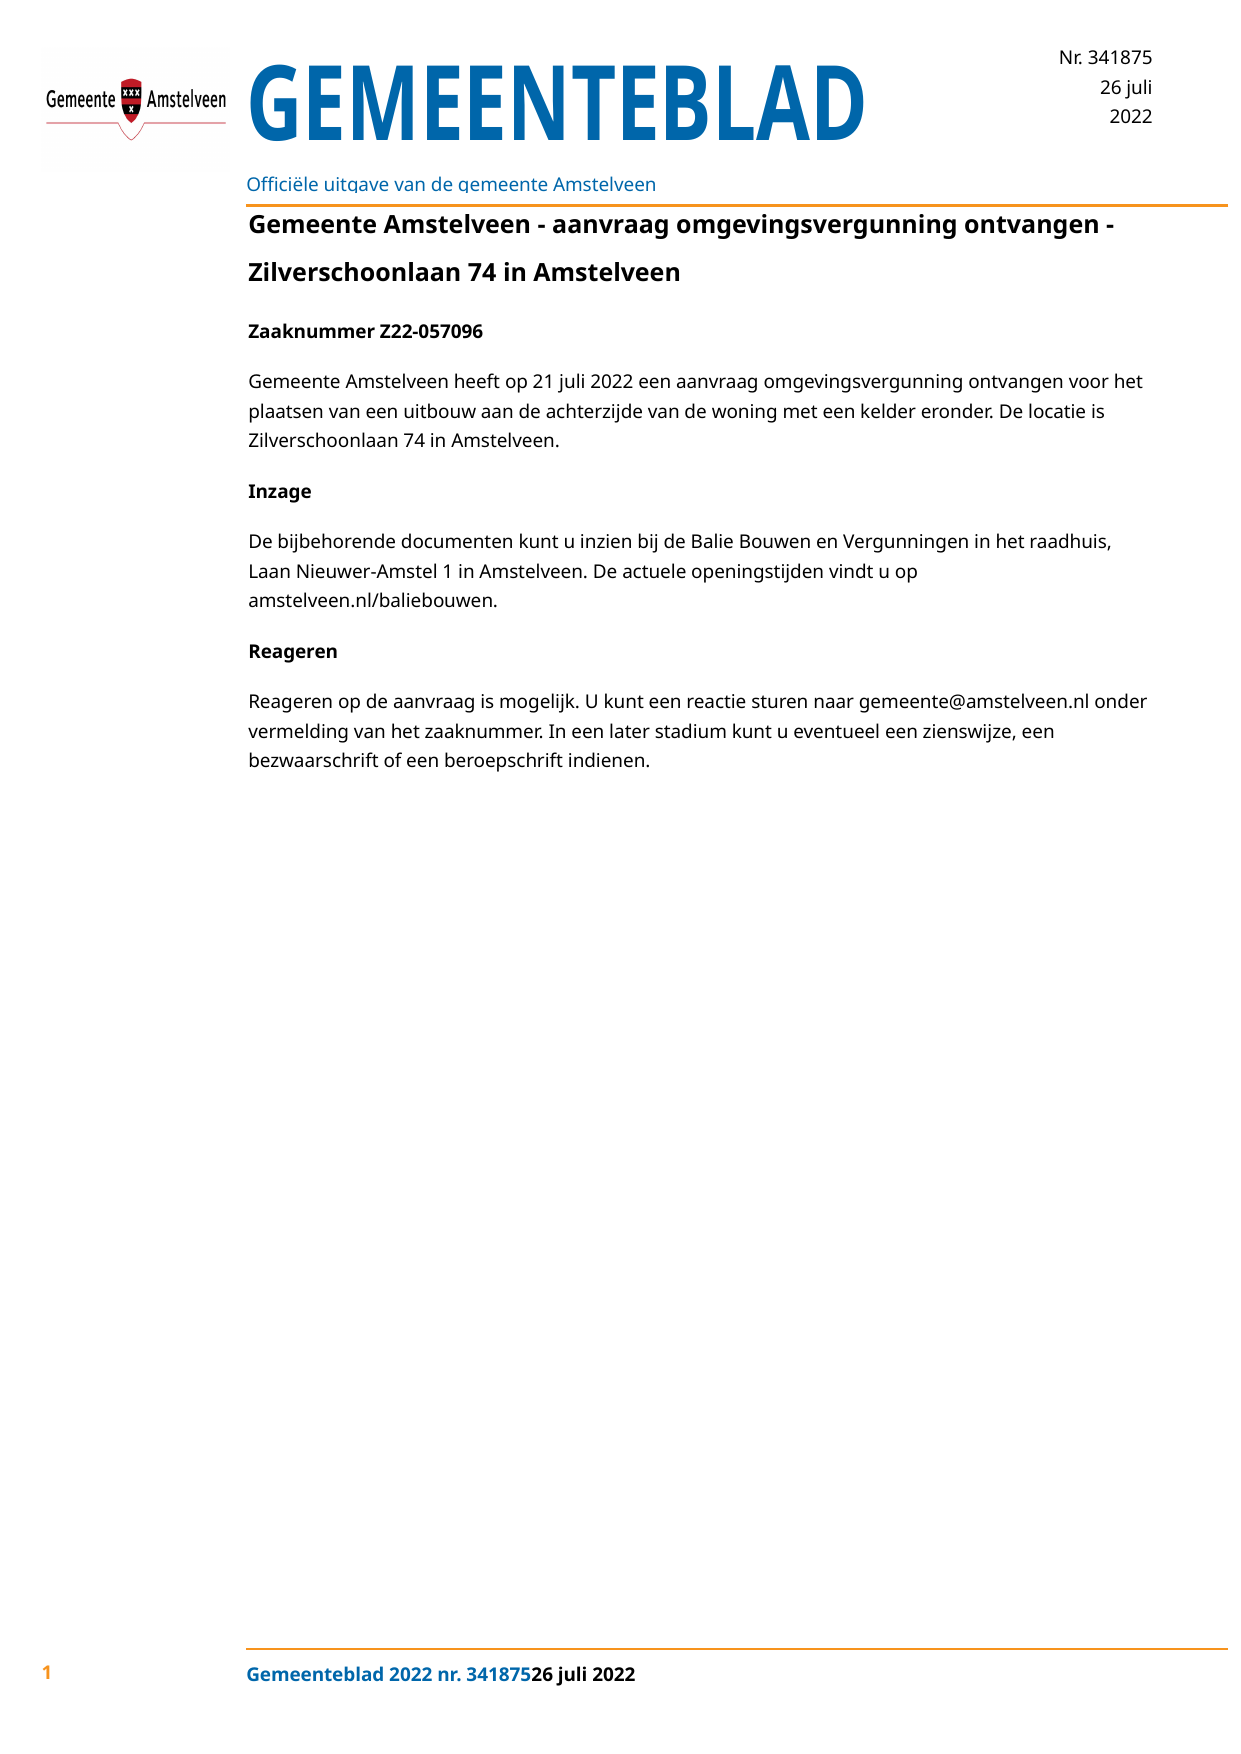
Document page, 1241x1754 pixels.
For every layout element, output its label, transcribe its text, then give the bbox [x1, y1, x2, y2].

text Reageren [248, 638, 1152, 664]
text Gemeente Amstelveen heeft op 21 juli 2022 een aanvraag omgevingsvergunning ontvangen voor het plaatsen van een uitbouw aan de achterzijde van de woning met een kelder eronder. De locatie is Zilverschoonlaan 74 in Amstelveen. [248, 368, 1152, 453]
picture [41, 47, 231, 172]
text Inzage [248, 478, 1152, 504]
text Gemeente Amstelveen - aanvraag omgevingsvergunning ontvangen - Zilverschoonlaan 74 in Amstelveen [248, 207, 1152, 288]
text Reageren op de aanvraag is mogelijk. U kunt een reactie sturen naar gemeente@amstelveen.nl onder vermelding van het zaaknummer. In een later stadium kunt u eventueel een zienswijze, een bezwaarschrift of een beroepschrift indienen. [248, 688, 1152, 773]
text Zaaknummer Z22-057096 [248, 318, 1152, 344]
text De bijbehorende documenten kunt u inzien bij de Balie Bouwen en Vergunningen in het raadhuis, Laan Nieuwer-Amstel 1 in Amstelveen. De actuele openingstijden vindt u op amstelveen.nl/baliebouwen. [248, 528, 1152, 613]
